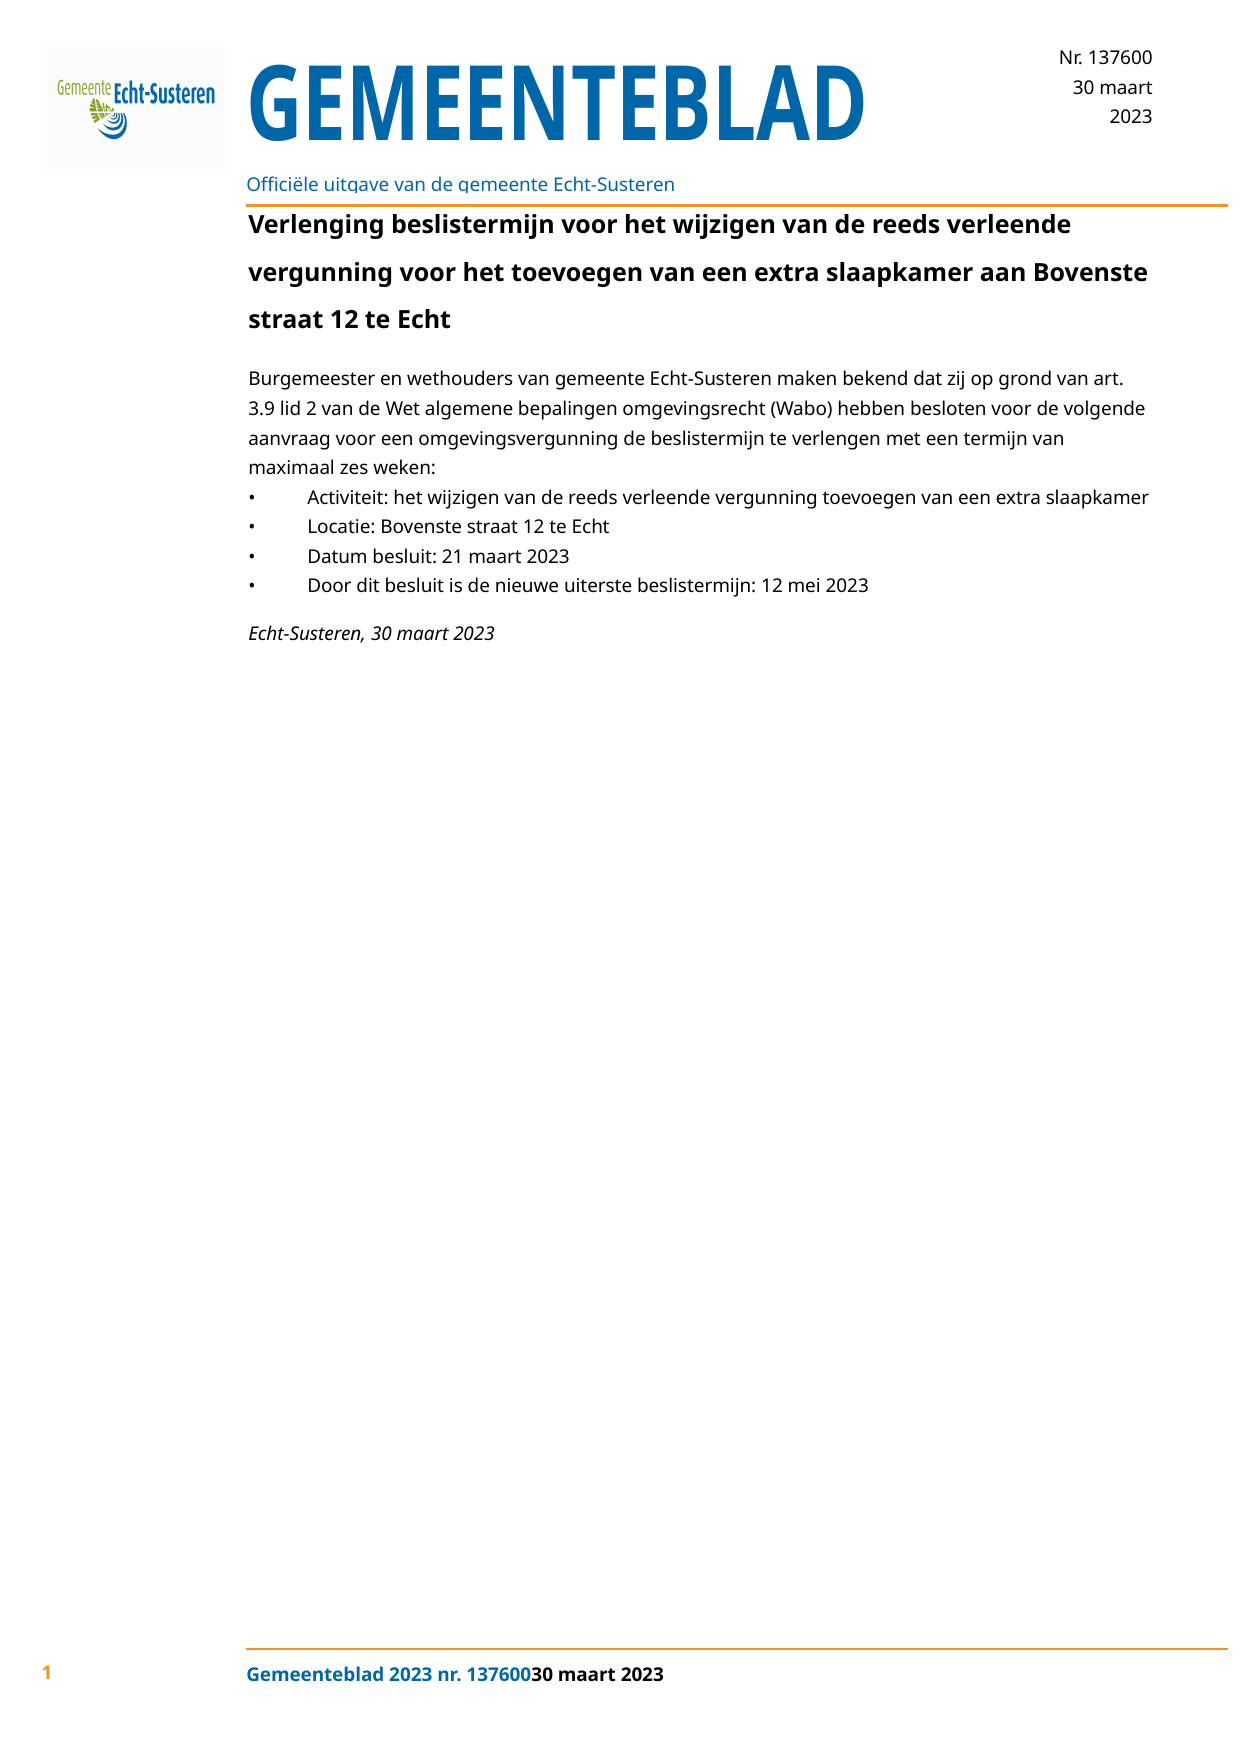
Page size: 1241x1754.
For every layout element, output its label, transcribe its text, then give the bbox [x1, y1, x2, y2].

text Echt-Susteren, 30 maart 2023 [248, 620, 1152, 646]
text Verlenging beslistermijn voor het wijzigen van de reeds verleende vergunning voor het toevoegen van een extra slaapkamer aan Bovenste straat 12 te Echt [248, 207, 1152, 336]
list Activiteit: het wijzigen van de reeds verleende vergunning toevoegen van een extra slaapkamer [248, 484, 1152, 509]
text Burgemeester en wethouders van gemeente Echt-Susteren maken bekend dat zij op grond van art. 3.9 lid 2 van de Wet algemene bepalingen omgevingsrecht (Wabo) hebben besloten voor de volgende aanvraag voor een omgevingsvergunning de beslistermijn te verlengen met een termijn van maximaal zes weken: [248, 366, 1152, 480]
list Datum besluit: 21 maart 2023 [248, 543, 1152, 569]
picture [41, 47, 231, 172]
list Door dit besluit is de nieuwe uiterste beslistermijn: 12 mei 2023 [248, 573, 1152, 598]
list Locatie: Bovenste straat 12 te Echt [248, 513, 1152, 539]
